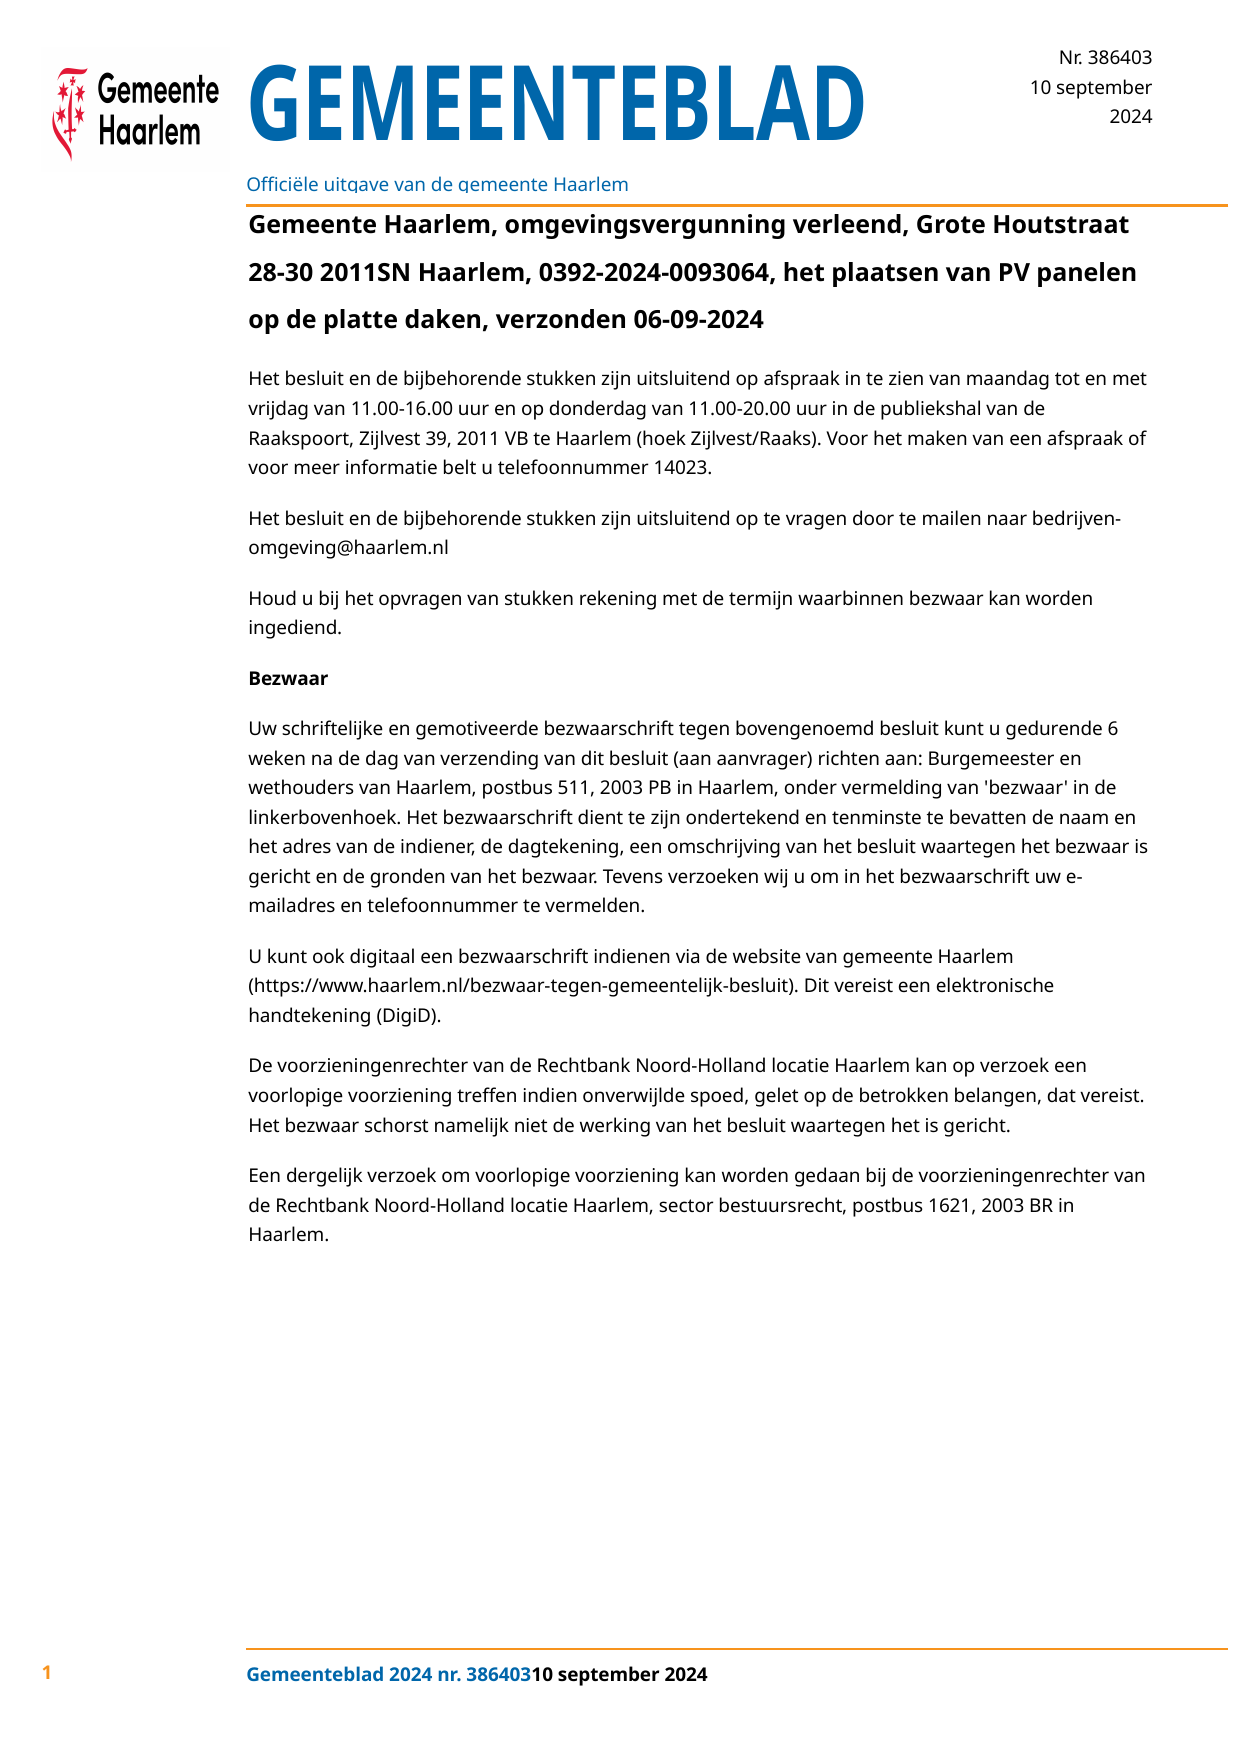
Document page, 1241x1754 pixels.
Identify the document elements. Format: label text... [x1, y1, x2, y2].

text Een dergelijk verzoek om voorlopige voorziening kan worden gedaan bij de voorzieningenrechter van de Rechtbank Noord-Holland locatie Haarlem, sector bestuursrecht, postbus 1621, 2003 BR in Haarlem. [248, 1162, 1152, 1247]
text Houd u bij het opvragen van stukken rekening met de termijn waarbinnen bezwaar kan worden ingediend. [248, 585, 1152, 640]
text Uw schriftelijke en gemotiveerde bezwaarschrift tegen bovengenoemd besluit kunt u gedurende 6 weken na de dag van verzending van dit besluit (aan aanvrager) richten aan: Burgemeester en wethouders van Haarlem, postbus 511, 2003 PB in Haarlem, onder vermelding van 'bezwaar' in de linkerbovenhoek. Het bezwaarschrift dient te zijn ondertekend en tenminste te bevatten de naam en het adres van de indiener, de dagtekening, een omschrijving van het besluit waartegen het bezwaar is gericht en de gronden van het bezwaar. Tevens verzoeken wij u om in het bezwaarschrift uw e-mailadres en telefoonnummer te vermelden. [248, 715, 1152, 918]
text Bezwaar [248, 665, 1152, 690]
text Het besluit en de bijbehorende stukken zijn uitsluitend op afspraak in te zien van maandag tot en met vrijdag van 11.00-16.00 uur en op donderdag van 11.00-20.00 uur in de publiekshal van de Raakspoort, Zijlvest 39, 2011 VB te Haarlem (hoek Zijlvest/Raaks). Voor het maken van een afspraak of voor meer informatie belt u telefoonnummer 14023. [248, 366, 1152, 480]
text Gemeente Haarlem, omgevingsvergunning verleend, Grote Houtstraat 28-30 2011SN Haarlem, 0392-2024-0093064, het plaatsen van PV panelen op de platte daken, verzonden 06-09-2024 [248, 207, 1152, 336]
text Het besluit en de bijbehorende stukken zijn uitsluitend op te vragen door te mailen naar bedrijven-omgeving@haarlem.nl [248, 505, 1152, 560]
picture [41, 47, 231, 172]
text De voorzieningenrechter van de Rechtbank Noord-Holland locatie Haarlem kan op verzoek een voorlopige voorziening treffen indien onverwijlde spoed, gelet op de betrokken belangen, dat vereist. Het bezwaar schorst namelijk niet de werking van het besluit waartegen het is gericht. [248, 1053, 1152, 1137]
text U kunt ook digitaal een bezwaarschrift indienen via de website van gemeente Haarlem (https://www.haarlem.nl/bezwaar-tegen-gemeentelijk-besluit). Dit vereist een elektronische handtekening (DigiD). [248, 943, 1152, 1028]
